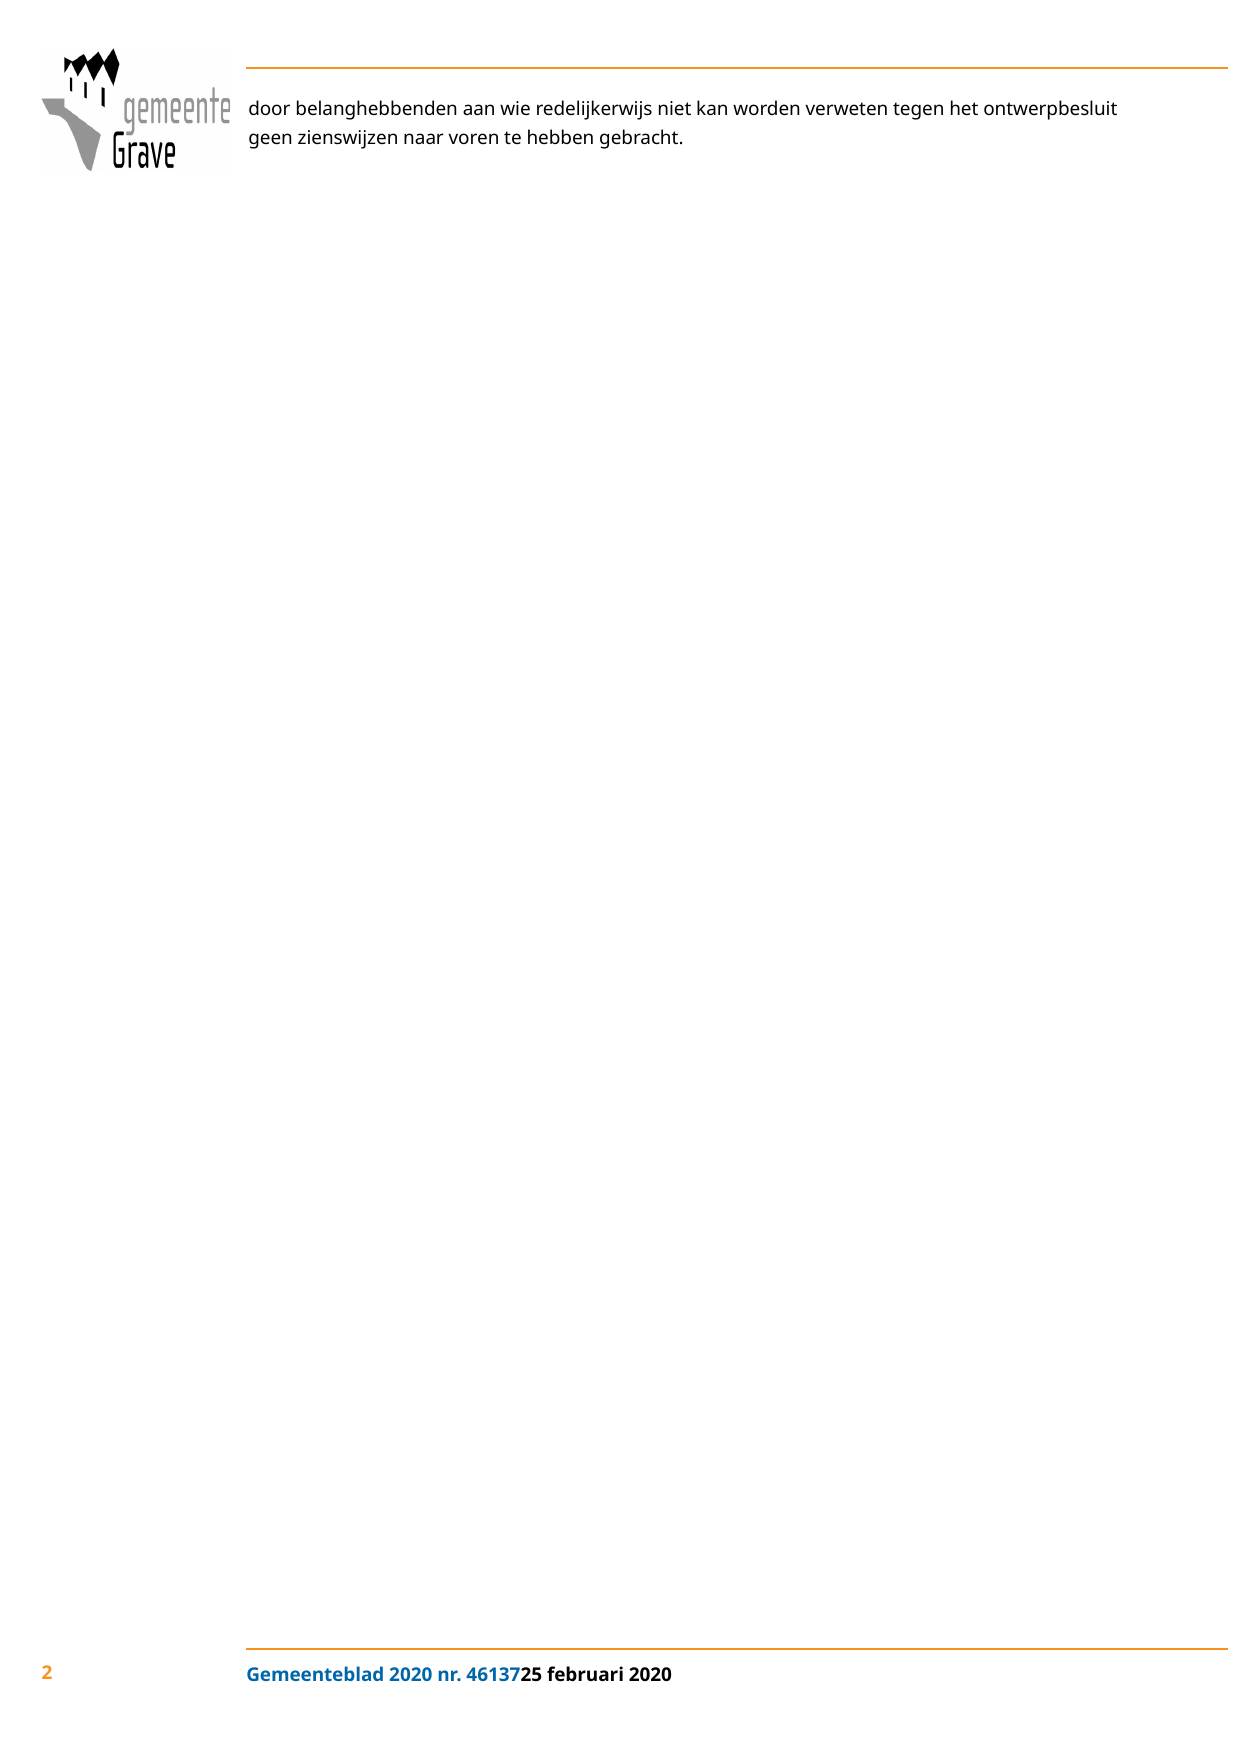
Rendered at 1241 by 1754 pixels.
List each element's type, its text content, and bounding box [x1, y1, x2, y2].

text door belanghebbenden aan wie redelijkerwijs niet kan worden verweten tegen het ontwerpbesluit geen zienswijzen naar voren te hebben gebracht. [248, 95, 1152, 150]
picture [41, 47, 231, 172]
